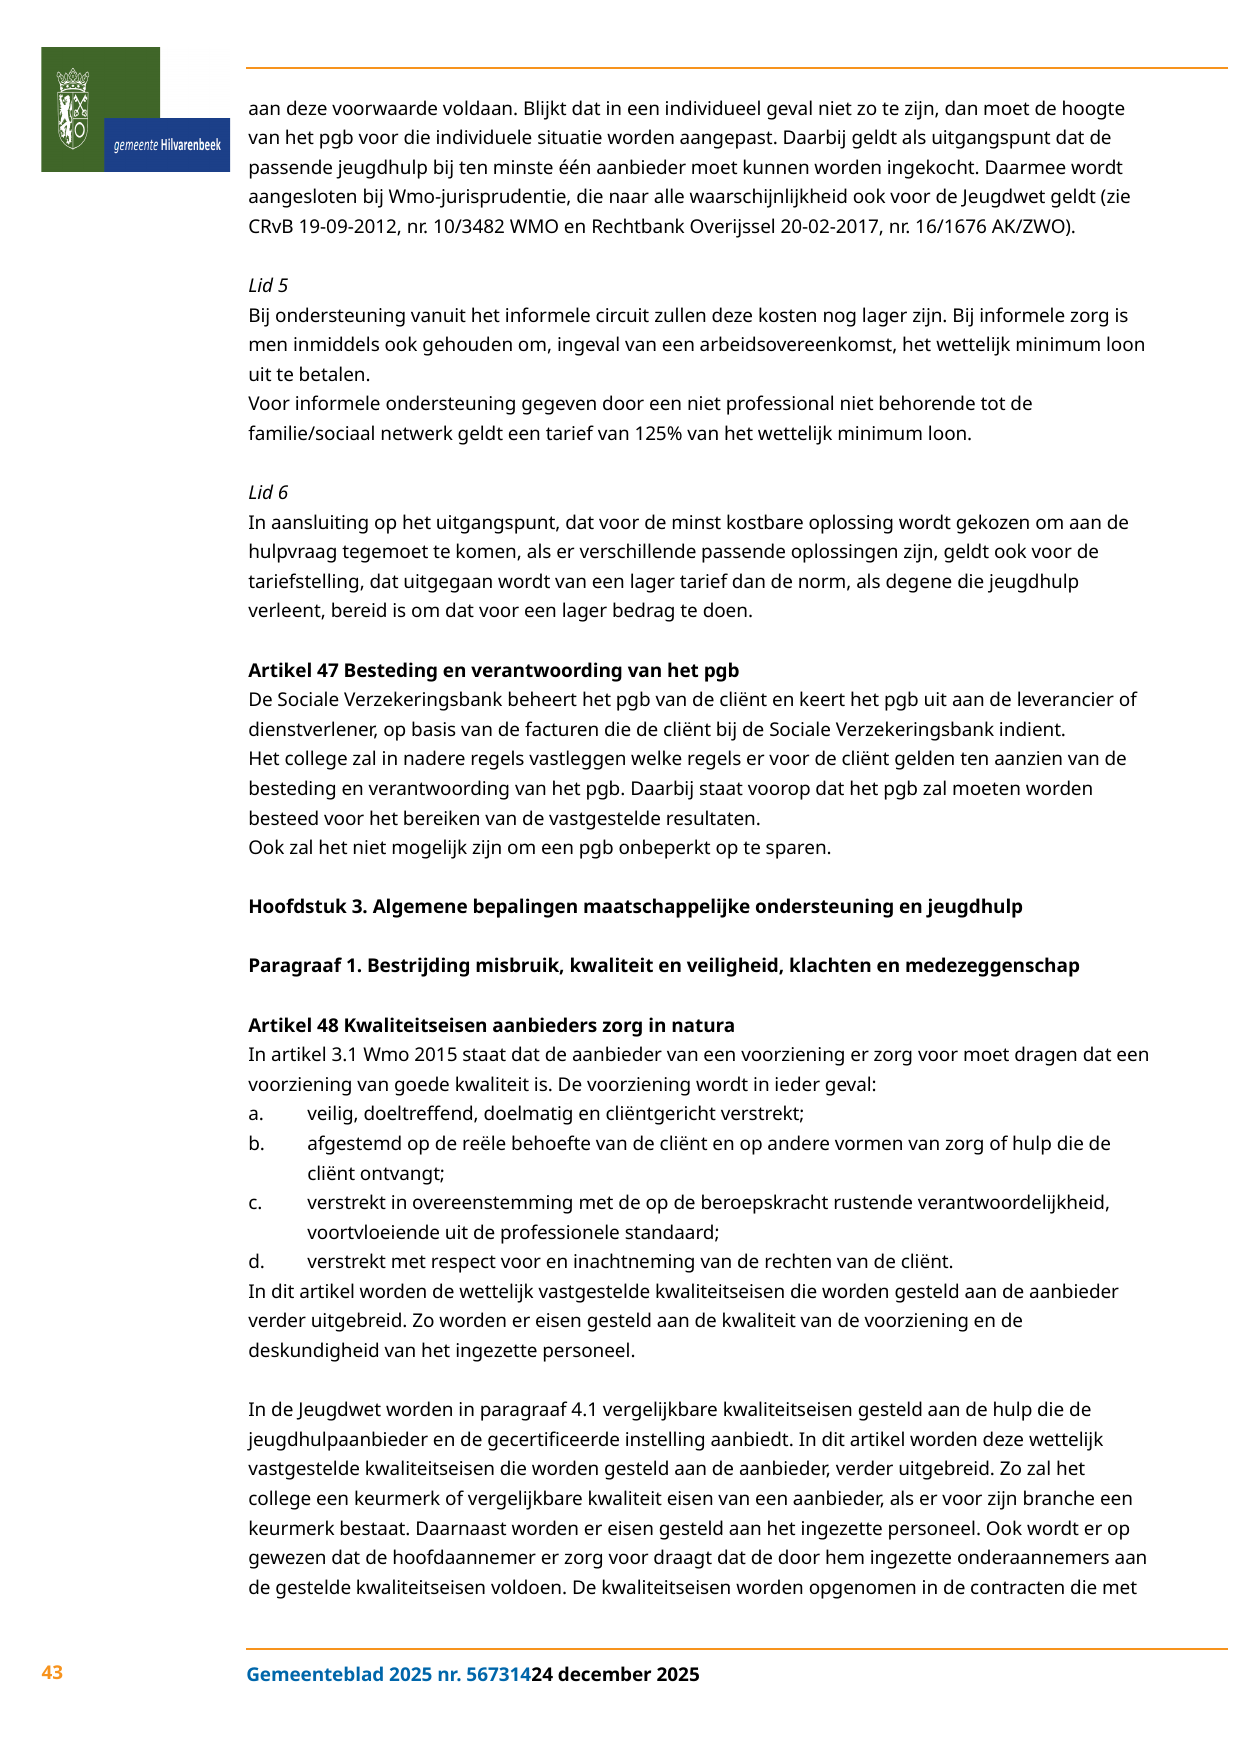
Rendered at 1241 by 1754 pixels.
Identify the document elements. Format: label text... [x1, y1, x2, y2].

text De Sociale Verzekeringsbank beheert het pgb van de cliënt en keert het pgb uit aan de leverancier of dienstverlener, op basis van de facturen die de cliënt bij de Sociale Verzekeringsbank indient. [248, 686, 1152, 742]
list verstrekt met respect voor en inachtneming van de rechten van de cliënt. [248, 1248, 1152, 1274]
text Artikel 48 Kwaliteitseisen aanbieders zorg in natura [248, 1012, 1152, 1038]
text Paragraaf 1. Bestrijding misbruik, kwaliteit en veiligheid, klachten en medezeggenschap [248, 953, 1152, 978]
text Lid 6 [248, 479, 1152, 505]
picture [41, 47, 231, 172]
list verstrekt in overeenstemming met de op de beroepskracht rustende verantwoordelijkheid, voortvloeiende uit de professionele standaard; [248, 1189, 1152, 1245]
text In artikel 3.1 Wmo 2015 staat dat de aanbieder van een voorziening er zorg voor moet dragen dat een voorziening van goede kwaliteit is. De voorziening wordt in ieder geval: [248, 1041, 1152, 1097]
text In dit artikel worden de wettelijk vastgestelde kwaliteitseisen die worden gesteld aan de aanbieder verder uitgebreid. Zo worden er eisen gesteld aan de kwaliteit van de voorziening en de deskundigheid van het ingezette personeel. [248, 1278, 1152, 1363]
text Artikel 47 Besteding en verantwoording van het pgb [248, 657, 1152, 683]
text In aansluiting op het uitgangspunt, dat voor de minst kostbare oplossing wordt gekozen om aan de hulpvraag tegemoet te komen, als er verschillende passende oplossingen zijn, geldt ook voor de tariefstelling, dat uitgegaan wordt van een lager tarief dan de norm, als degene die jeugdhulp verleent, bereid is om dat voor een lager bedrag te doen. [248, 509, 1152, 623]
text In de Jeugdwet worden in paragraaf 4.1 vergelijkbare kwaliteitseisen gesteld aan de hulp die de jeugdhulpaanbieder en de gecertificeerde instelling aanbiedt. In dit artikel worden deze wettelijk vastgestelde kwaliteitseisen die worden gesteld aan de aanbieder, verder uitgebreid. Zo zal het college een keurmerk of vergelijkbare kwaliteit eisen van een aanbieder, als er voor zijn branche een keurmerk bestaat. Daarnaast worden er eisen gesteld aan het ingezette personeel. Ook wordt er op gewezen dat de hoofdaannemer er zorg voor draagt dat de door hem ingezette onderaannemers aan de gestelde kwaliteitseisen voldoen. De kwaliteitseisen worden opgenomen in de contracten die met [248, 1396, 1152, 1600]
list veilig, doeltreffend, doelmatig en cliëntgericht verstrekt; [248, 1101, 1152, 1126]
text Lid 5 [248, 272, 1152, 298]
text aan deze voorwaarde voldaan. Blijkt dat in een individueel geval niet zo te zijn, dan moet de hoogte van het pgb voor die individuele situatie worden aangepast. Daarbij geldt als uitgangspunt dat de passende jeugdhulp bij ten minste één aanbieder moet kunnen worden ingekocht. Daarmee wordt aangesloten bij Wmo-jurisprudentie, die naar alle waarschijnlijkheid ook voor de Jeugdwet geldt (zie CRvB 19-09-2012, nr. 10/3482 WMO en Rechtbank Overijssel 20-02-2017, nr. 16/1676 AK/ZWO). [248, 95, 1152, 239]
text Voor informele ondersteuning gegeven door een niet professional niet behorende tot de familie/sociaal netwerk geldt een tarief van 125% van het wettelijk minimum loon. [248, 391, 1152, 446]
text Het college zal in nadere regels vastleggen welke regels er voor de cliënt gelden ten aanzien van de besteding en verantwoording van het pgb. Daarbij staat voorop dat het pgb zal moeten worden besteed voor het bereiken van de vastgestelde resultaten. [248, 746, 1152, 831]
text Hoofdstuk 3. Algemene bepalingen maatschappelijke ondersteuning en jeugdhulp [248, 893, 1152, 919]
text Ook zal het niet mogelijk zijn om een pgb onbeperkt op te sparen. [248, 834, 1152, 860]
text Bij ondersteuning vanuit het informele circuit zullen deze kosten nog lager zijn. Bij informele zorg is men inmiddels ook gehouden om, ingeval van een arbeidsovereenkomst, het wettelijk minimum loon uit te betalen. [248, 302, 1152, 387]
list afgestemd op de reële behoefte van de cliënt en op andere vormen van zorg of hulp die de cliënt ontvangt; [248, 1130, 1152, 1186]
